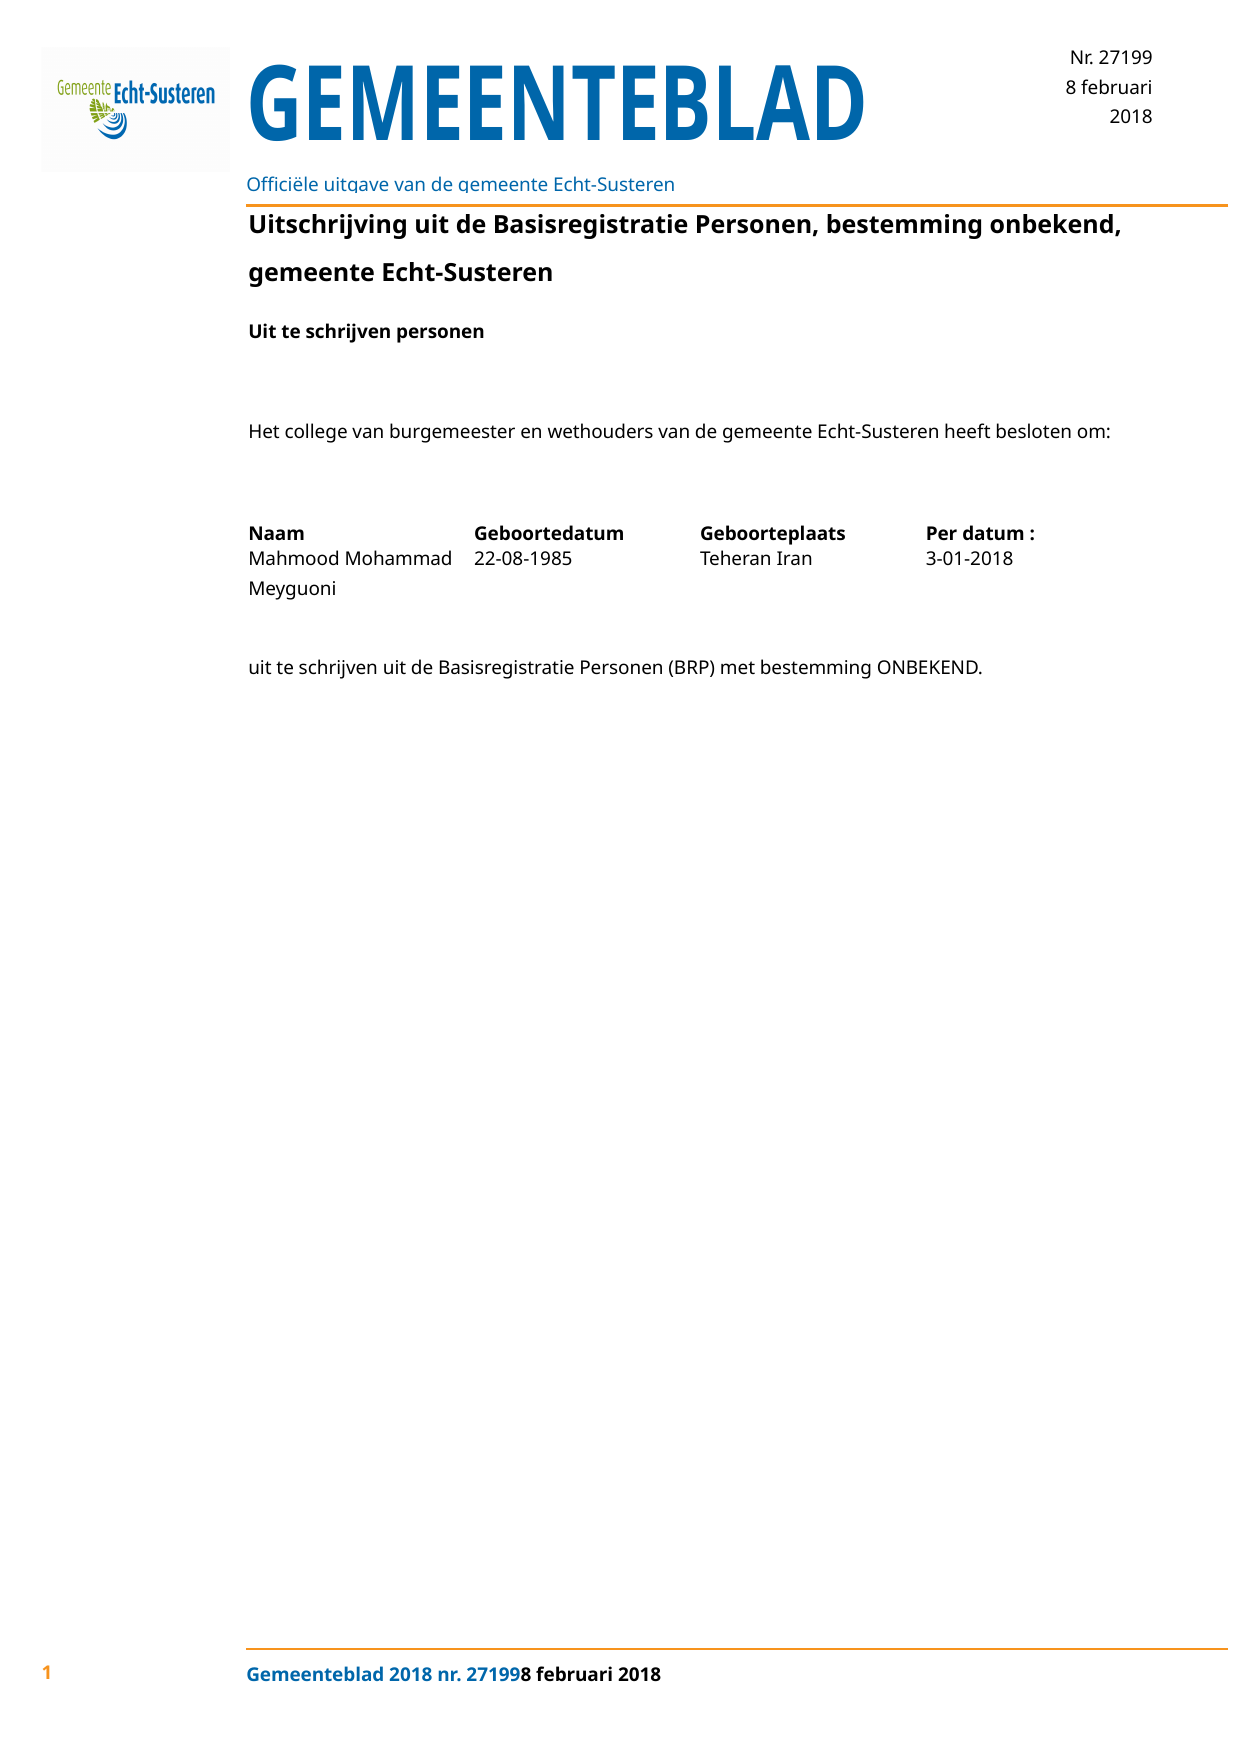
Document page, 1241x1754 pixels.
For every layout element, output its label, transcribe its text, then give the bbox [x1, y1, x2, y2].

text uit te schrijven uit de Basisregistratie Personen (BRP) met bestemming ONBEKEND. [248, 654, 1152, 680]
picture [41, 47, 231, 172]
table_header Geboorteplaats [700, 520, 926, 545]
table_cell 22-08-1985 [474, 545, 700, 601]
text Uitschrijving uit de Basisregistratie Personen, bestemming onbekend, gemeente Echt-Susteren [248, 207, 1152, 288]
table_cell 3-01-2018 [926, 545, 1152, 601]
table_header Per datum : [926, 520, 1152, 545]
text Uit te schrijven personen [248, 318, 1152, 344]
table_header Geboortedatum [474, 520, 700, 545]
table_cell Teheran Iran [700, 545, 926, 601]
table_cell Mahmood Mohammad Meyguoni [248, 545, 474, 601]
table_header Naam [248, 520, 474, 545]
text Het college van burgemeester en wethouders van de gemeente Echt-Susteren heeft besloten om: [248, 419, 1152, 444]
